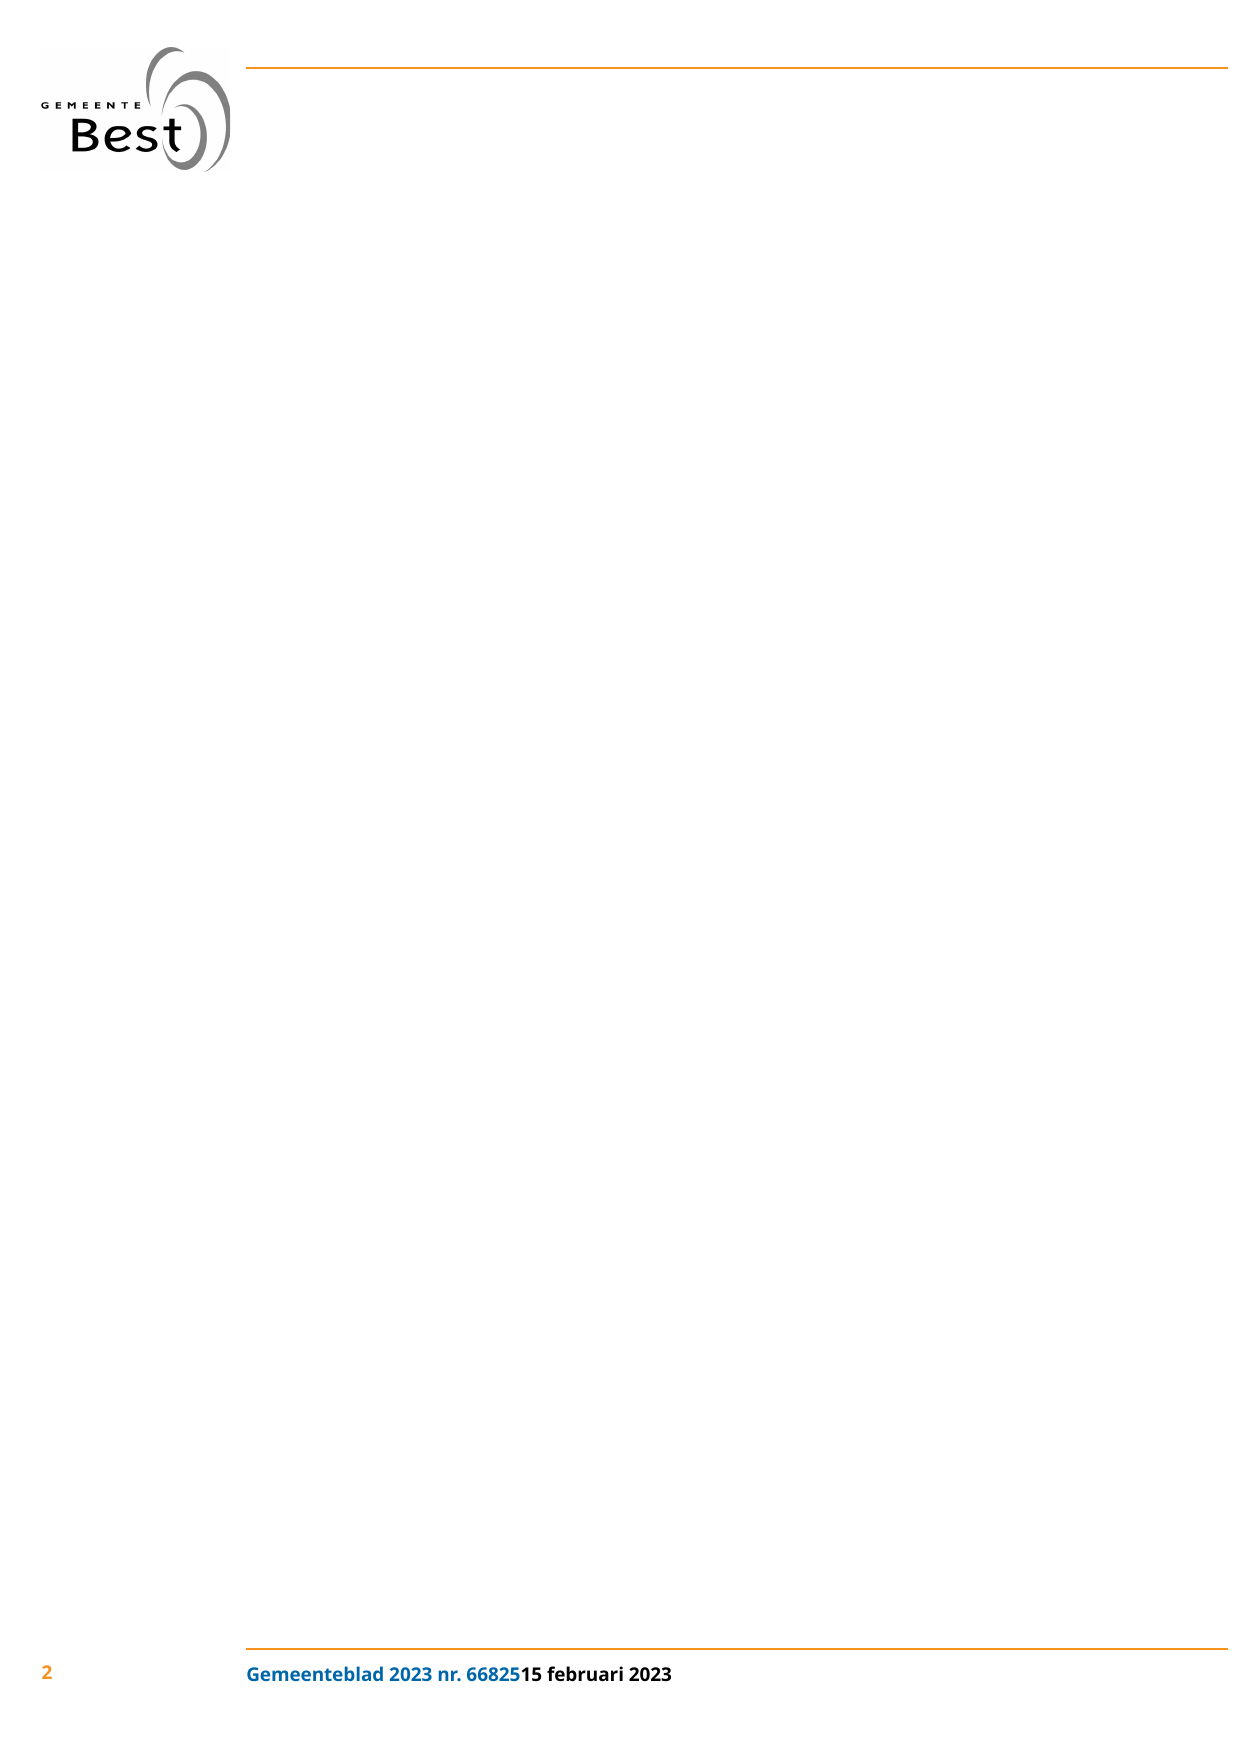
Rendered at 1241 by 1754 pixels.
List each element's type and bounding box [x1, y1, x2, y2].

picture [41, 47, 231, 172]
